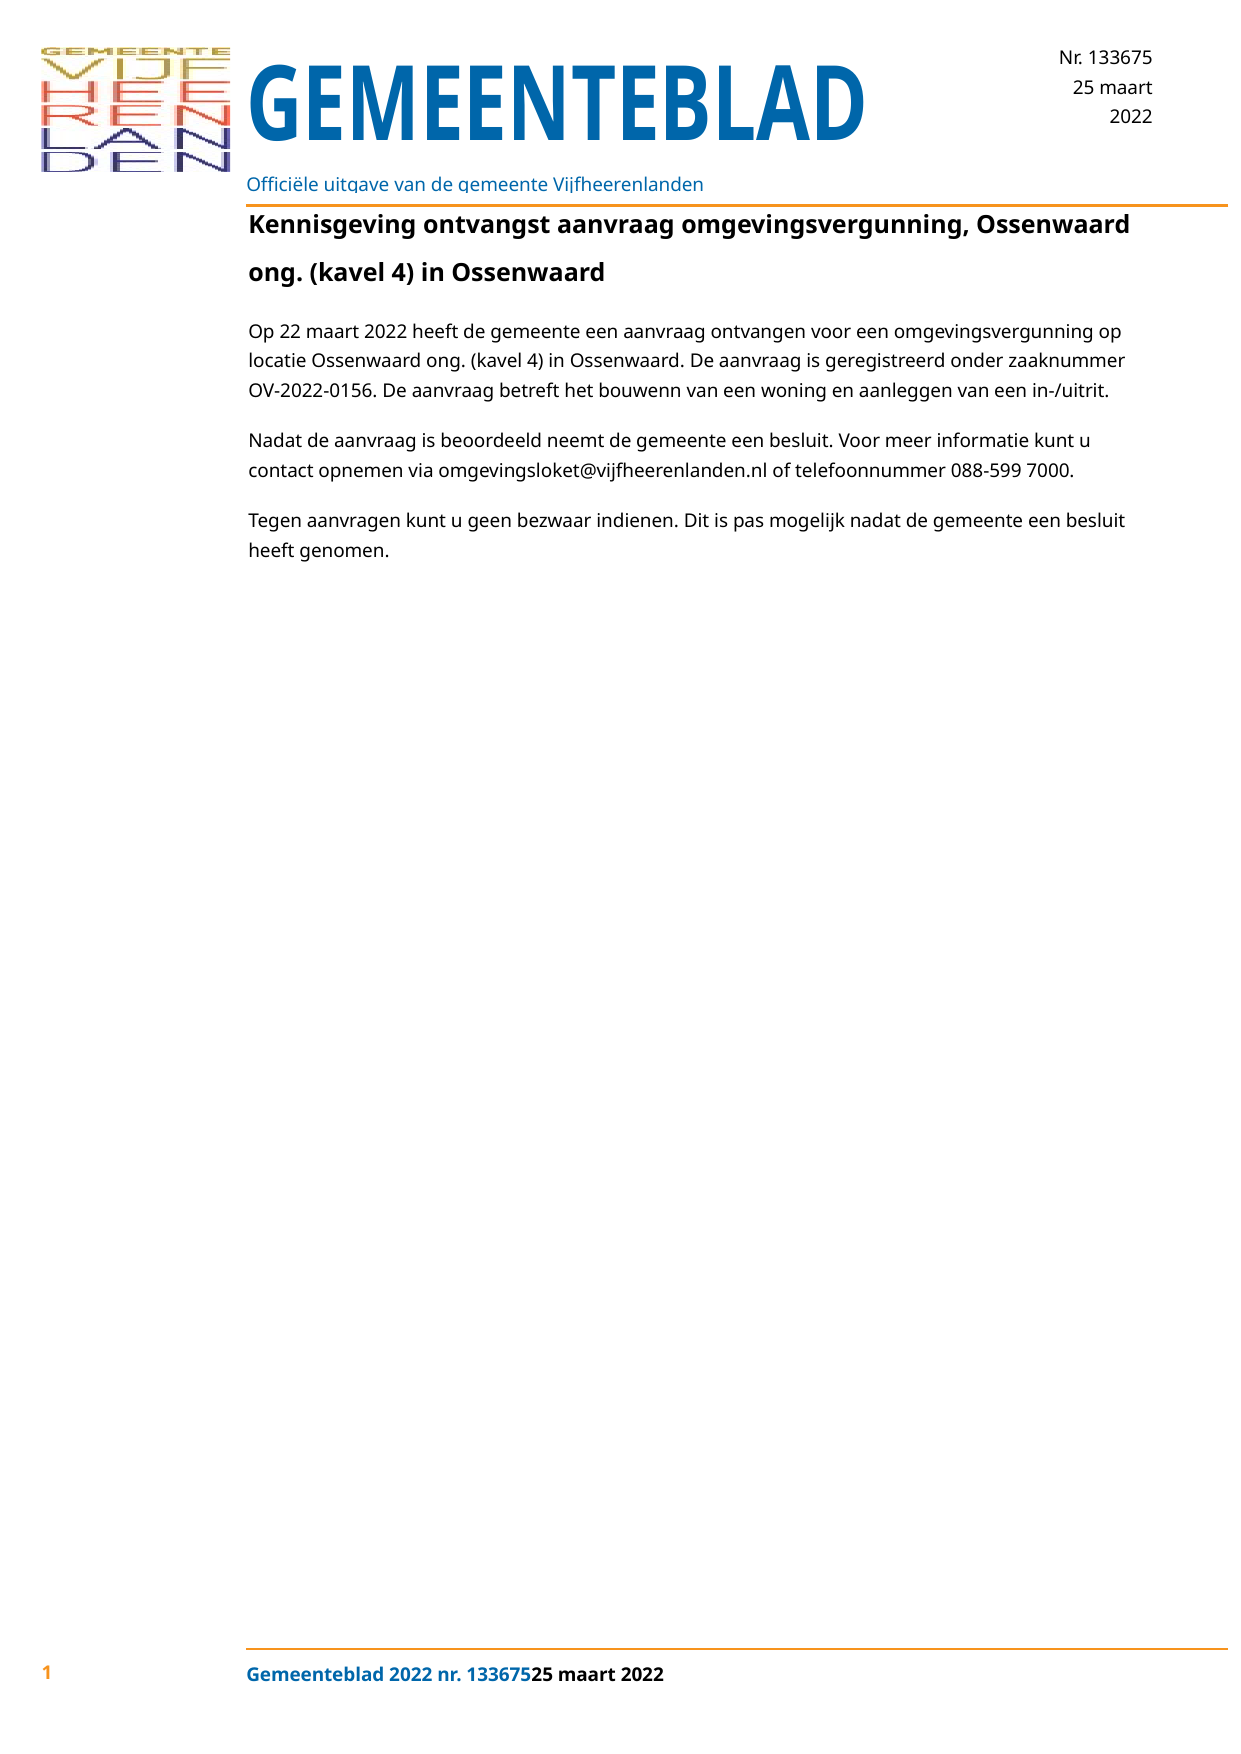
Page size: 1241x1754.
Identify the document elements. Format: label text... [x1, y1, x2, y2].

text Tegen aanvragen kunt u geen bezwaar indienen. Dit is pas mogelijk nadat de gemeente een besluit heeft genomen. [248, 507, 1152, 563]
text Nadat de aanvraag is beoordeeld neemt de gemeente een besluit. Voor meer informatie kunt u contact opnemen via omgevingsloket@vijfheerenlanden.nl of telefoonnummer 088-599 7000. [248, 427, 1152, 483]
text Op 22 maart 2022 heeft de gemeente een aanvraag ontvangen voor een omgevingsvergunning op locatie Ossenwaard ong. (kavel 4) in Ossenwaard. De aanvraag is geregistreerd onder zaaknummer OV-2022-0156. De aanvraag betreft het bouwenn van een woning en aanleggen van een in-/uitrit. [248, 318, 1152, 403]
picture [41, 47, 231, 172]
text Kennisgeving ontvangst aanvraag omgevingsvergunning, Ossenwaard ong. (kavel 4) in Ossenwaard [248, 207, 1152, 288]
